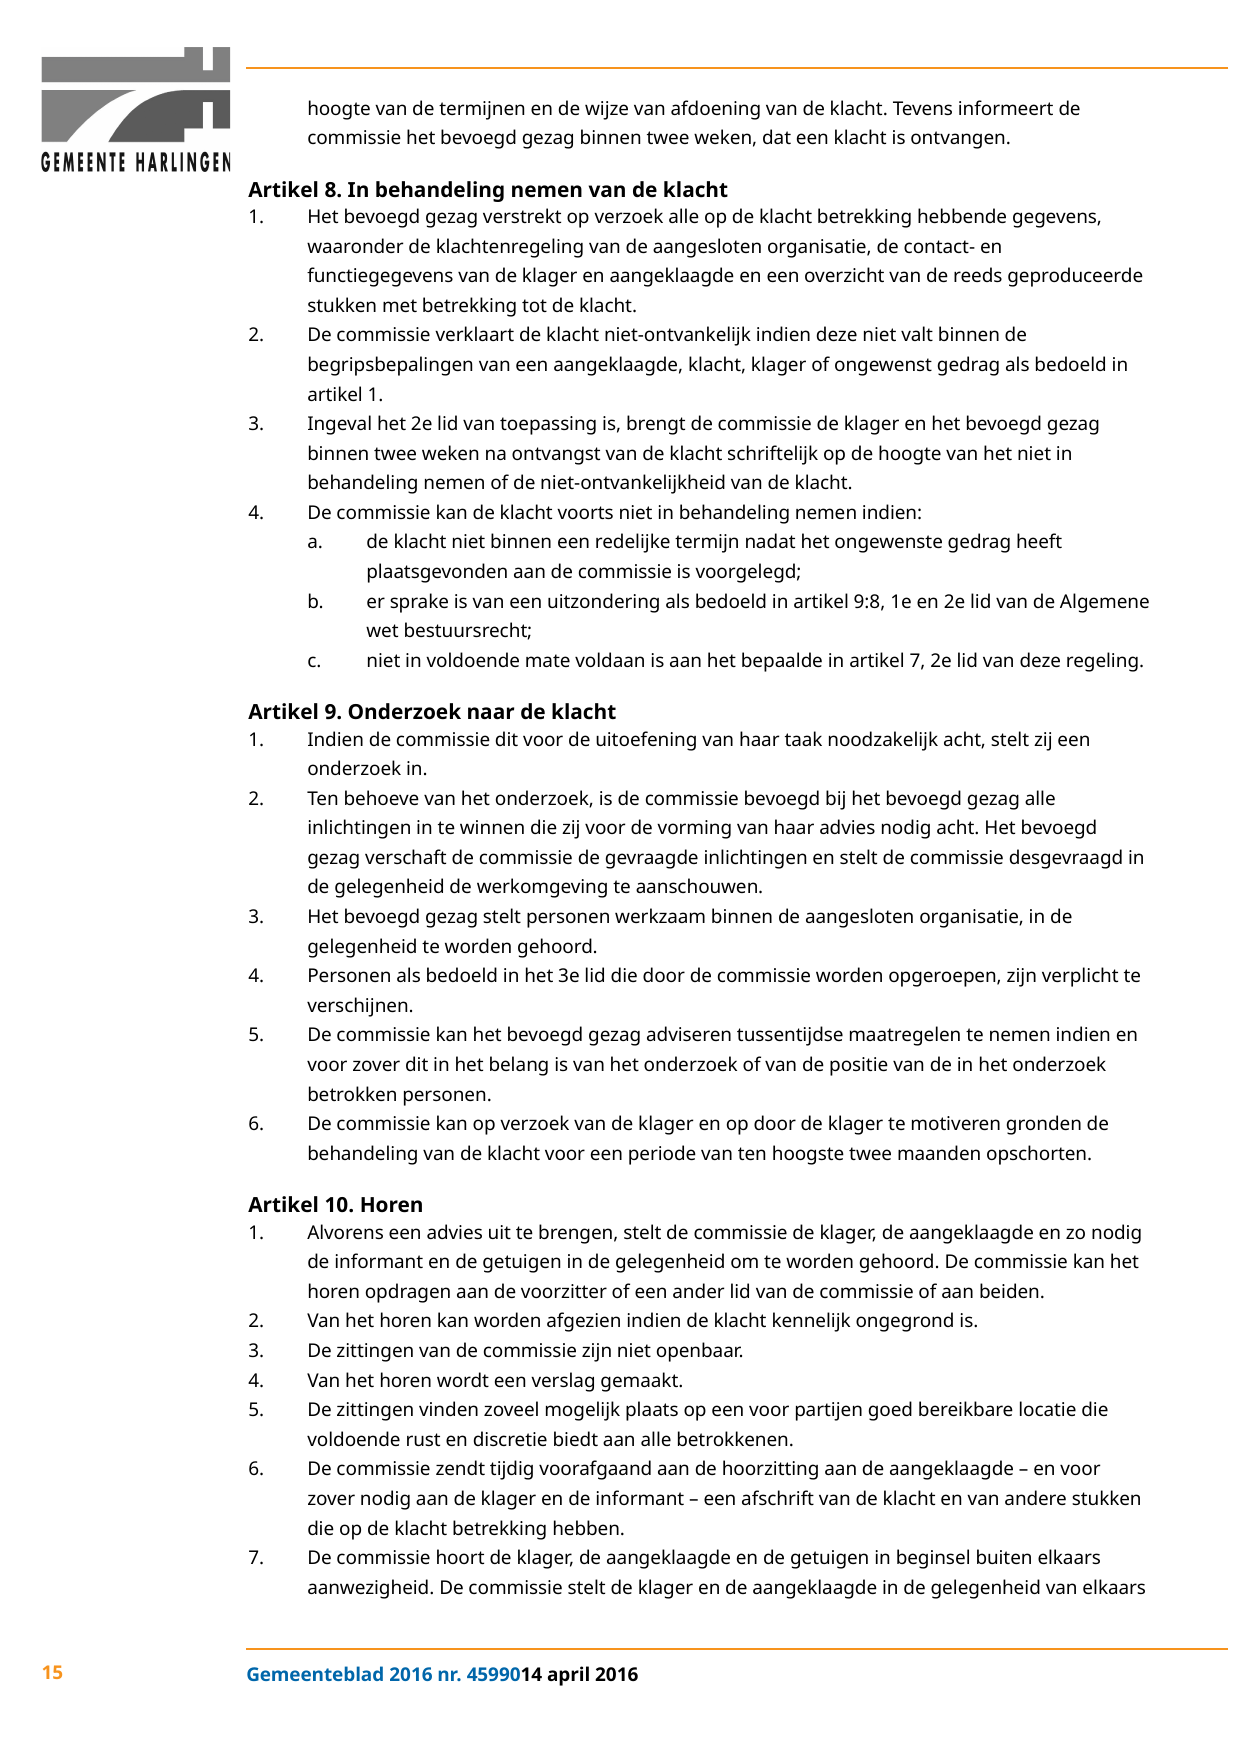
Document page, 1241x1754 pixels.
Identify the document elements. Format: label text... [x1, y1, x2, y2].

list Alvorens een advies uit te brengen, stelt de commissie de klager, de aangeklaagde en zo nodig de informant en de getuigen in de gelegenheid om te worden gehoord. De commissie kan het horen opdragen aan de voorzitter of een ander lid van de commissie of aan beiden. [248, 1219, 1152, 1304]
list Personen als bedoeld in het 3e lid die door de commissie worden opgeroepen, zijn verplicht te verschijnen. [248, 962, 1152, 1018]
list Ten behoeve van het onderzoek, is de commissie bevoegd bij het bevoegd gezag alle inlichtingen in te winnen die zij voor de vorming van haar advies nodig acht. Het bevoegd gezag verschaft de commissie de gevraagde inlichtingen en stelt de commissie desgevraagd in de gelegenheid de werkomgeving te aanschouwen. [248, 785, 1152, 899]
list De commissie kan het bevoegd gezag adviseren tussentijdse maatregelen te nemen indien en voor zover dit in het belang is van het onderzoek of van de positie van de in het onderzoek betrokken personen. [248, 1022, 1152, 1107]
list Indien de commissie dit voor de uitoefening van haar taak noodzakelijk acht, stelt zij een onderzoek in. [248, 726, 1152, 781]
picture [41, 47, 231, 172]
list Van het horen kan worden afgezien indien de klacht kennelijk ongegrond is. [248, 1308, 1152, 1333]
list hoogte van de termijnen en de wijze van afdoening van de klacht. Tevens informeert de commissie het bevoegd gezag binnen twee weken, dat een klacht is ontvangen. [248, 95, 1152, 150]
list Van het horen wordt een verslag gemaakt. [248, 1367, 1152, 1392]
list De commissie zendt tijdig voorafgaand aan de hoorzitting aan de aangeklaagde – en voor zover nodig aan de klager en de informant – een afschrift van de klacht en van andere stukken die op de klacht betrekking hebben. [248, 1456, 1152, 1540]
list De zittingen van de commissie zijn niet openbaar. [248, 1337, 1152, 1363]
list Het bevoegd gezag stelt personen werkzaam binnen de aangesloten organisatie, in de gelegenheid te worden gehoord. [248, 903, 1152, 959]
text Artikel 10. Horen [248, 1190, 1152, 1219]
list De zittingen vinden zoveel mogelijk plaats op een voor partijen goed bereikbare locatie die voldoende rust en discretie biedt aan alle betrokkenen. [248, 1396, 1152, 1452]
list De commissie kan op verzoek van de klager en op door de klager te motiveren gronden de behandeling van de klacht voor een periode van ten hoogste twee maanden opschorten. [248, 1110, 1152, 1166]
text Artikel 8. In behandeling nemen van de klacht [248, 175, 1152, 203]
list De commissie verklaart de klacht niet-ontvankelijk indien deze niet valt binnen de begripsbepalingen van een aangeklaagde, klacht, klager of ongewenst gedrag als bedoeld in artikel 1. [248, 322, 1152, 406]
text Artikel 9. Onderzoek naar de klacht [248, 697, 1152, 726]
list Ingeval het 2e lid van toepassing is, brengt de commissie de klager en het bevoegd gezag binnen twee weken na ontvangst van de klacht schriftelijk op de hoogte van het niet in behandeling nemen of de niet-ontvankelijkheid van de klacht. [248, 410, 1152, 495]
list De commissie kan de klacht voorts niet in behandeling nemen indien: [248, 499, 1152, 525]
list de klacht niet binnen een redelijke termijn nadat het ongewenste gedrag heeft plaatsgevonden aan de commissie is voorgelegd; [307, 529, 1152, 584]
list Het bevoegd gezag verstrekt op verzoek alle op de klacht betrekking hebbende gegevens, waaronder de klachtenregeling van de aangesloten organisatie, de contact- en functiegegevens van de klager en aangeklaagde en een overzicht van de reeds geproduceerde stukken met betrekking tot de klacht. [248, 203, 1152, 318]
list De commissie hoort de klager, de aangeklaagde en de getuigen in beginsel buiten elkaars aanwezigheid. De commissie stelt de klager en de aangeklaagde in de gelegenheid van elkaars [248, 1544, 1152, 1599]
list niet in voldoende mate voldaan is aan het bepaalde in artikel 7, 2e lid van deze regeling. [307, 647, 1152, 673]
list er sprake is van een uitzondering als bedoeld in artikel 9:8, 1e en 2e lid van de Algemene wet bestuursrecht; [307, 588, 1152, 643]
